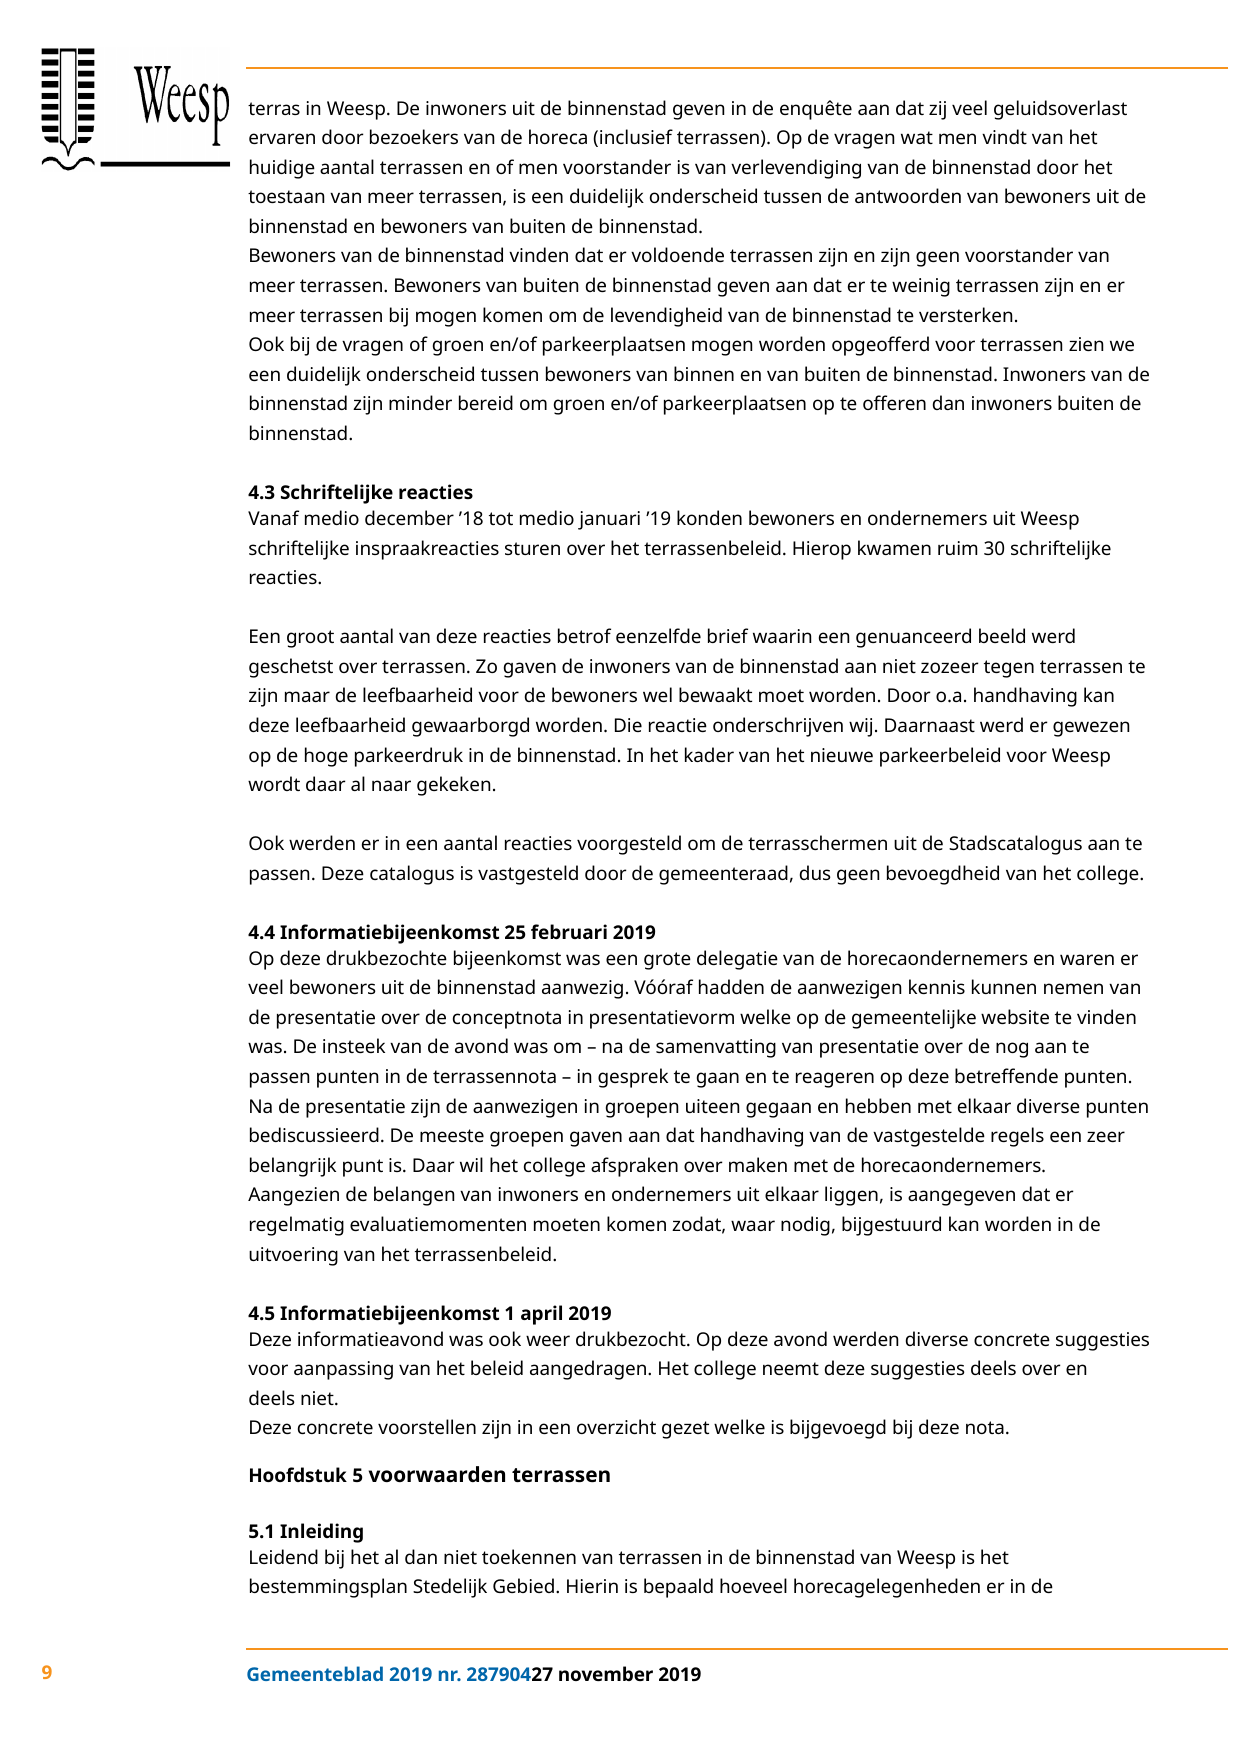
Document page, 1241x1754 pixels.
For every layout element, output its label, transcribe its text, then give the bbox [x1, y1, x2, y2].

text Deze informatieavond was ook weer drukbezocht. Op deze avond werden diverse concrete suggesties voor aanpassing van het beleid aangedragen. Het college neemt deze suggesties deels over en deels niet. [248, 1326, 1152, 1411]
text Vanaf medio december ’18 tot medio januari ’19 konden bewoners en ondernemers uit Weesp schriftelijke inspraakreacties sturen over het terrassenbeleid. Hierop kwamen ruim 30 schriftelijke reacties. [248, 505, 1152, 590]
text Aangezien de belangen van inwoners en ondernemers uit elkaar liggen, is aangegeven dat er regelmatig evaluatiemomenten moeten komen zodat, waar nodig, bijgestuurd kan worden in de uitvoering van het terrassenbeleid. [248, 1182, 1152, 1267]
text Bewoners van de binnenstad vinden dat er voldoende terrassen zijn en zijn geen voorstander van meer terrassen. Bewoners van buiten de binnenstad geven aan dat er te weinig terrassen zijn en er meer terrassen bij mogen komen om de levendigheid van de binnenstad te versterken. [248, 243, 1152, 328]
text terras in Weesp. De inwoners uit de binnenstad geven in de enquête aan dat zij veel geluidsoverlast ervaren door bezoekers van de horeca (inclusief terrassen). Op de vragen wat men vindt van het huidige aantal terrassen en of men voorstander is van verlevendiging van de binnenstad door het toestaan van meer terrassen, is een duidelijk onderscheid tussen de antwoorden van bewoners uit de binnenstad en bewoners van buiten de binnenstad. [248, 95, 1152, 239]
text 4.3 Schriftelijke reacties [248, 479, 1152, 505]
text 4.4 Informatiebijeenkomst 25 februari 2019 [248, 919, 1152, 945]
text 5.1 Inleiding [248, 1518, 1152, 1544]
text Ook werden er in een aantal reacties voorgesteld om de terrasschermen uit de Stadscatalogus aan te passen. Deze catalogus is vastgesteld door de gemeenteraad, dus geen bevoegdheid van het college. [248, 831, 1152, 886]
text Een groot aantal van deze reacties betrof eenzelfde brief waarin een genuanceerd beeld werd geschetst over terrassen. Zo gaven de inwoners van de binnenstad aan niet zozeer tegen terrassen te zijn maar de leefbaarheid voor de bewoners wel bewaakt moet worden. Door o.a. handhaving kan deze leefbaarheid gewaarborgd worden. Die reactie onderschrijven wij. Daarnaast werd er gewezen op de hoge parkeerdruk in de binnenstad. In het kader van het nieuwe parkeerbeleid voor Weesp wordt daar al naar gekeken. [248, 623, 1152, 797]
text Op deze drukbezochte bijeenkomst was een grote delegatie van de horecaondernemers en waren er veel bewoners uit de binnenstad aanwezig. Vóóraf hadden de aanwezigen kennis kunnen nemen van de presentatie over de conceptnota in presentatievorm welke op de gemeentelijke website te vinden was. De insteek van de avond was om – na de samenvatting van presentatie over de nog aan te passen punten in de terrassennota – in gesprek te gaan en te reageren op deze betreffende punten. Na de presentatie zijn de aanwezigen in groepen uiteen gegaan en hebben met elkaar diverse punten bediscussieerd. De meeste groepen gaven aan dat handhaving van de vastgestelde regels een zeer belangrijk punt is. Daar wil het college afspraken over maken met de horecaondernemers. [248, 945, 1152, 1178]
text Ook bij de vragen of groen en/of parkeerplaatsen mogen worden opgeofferd voor terrassen zien we een duidelijk onderscheid tussen bewoners van binnen en van buiten de binnenstad. Inwoners van de binnenstad zijn minder bereid om groen en/of parkeerplaatsen op te offeren dan inwoners buiten de binnenstad. [248, 331, 1152, 446]
text Deze concrete voorstellen zijn in een overzicht gezet welke is bijgevoegd bij deze nota. [248, 1414, 1152, 1440]
text Hoofdstuk 5 voorwaarden terrassen [248, 1460, 1152, 1488]
text 4.5 Informatiebijeenkomst 1 april 2019 [248, 1300, 1152, 1326]
picture [41, 47, 231, 172]
text Leidend bij het al dan niet toekennen van terrassen in de binnenstad van Weesp is het bestemmingsplan Stedelijk Gebied. Hierin is bepaald hoeveel horecagelegenheden er in de [248, 1544, 1152, 1599]
